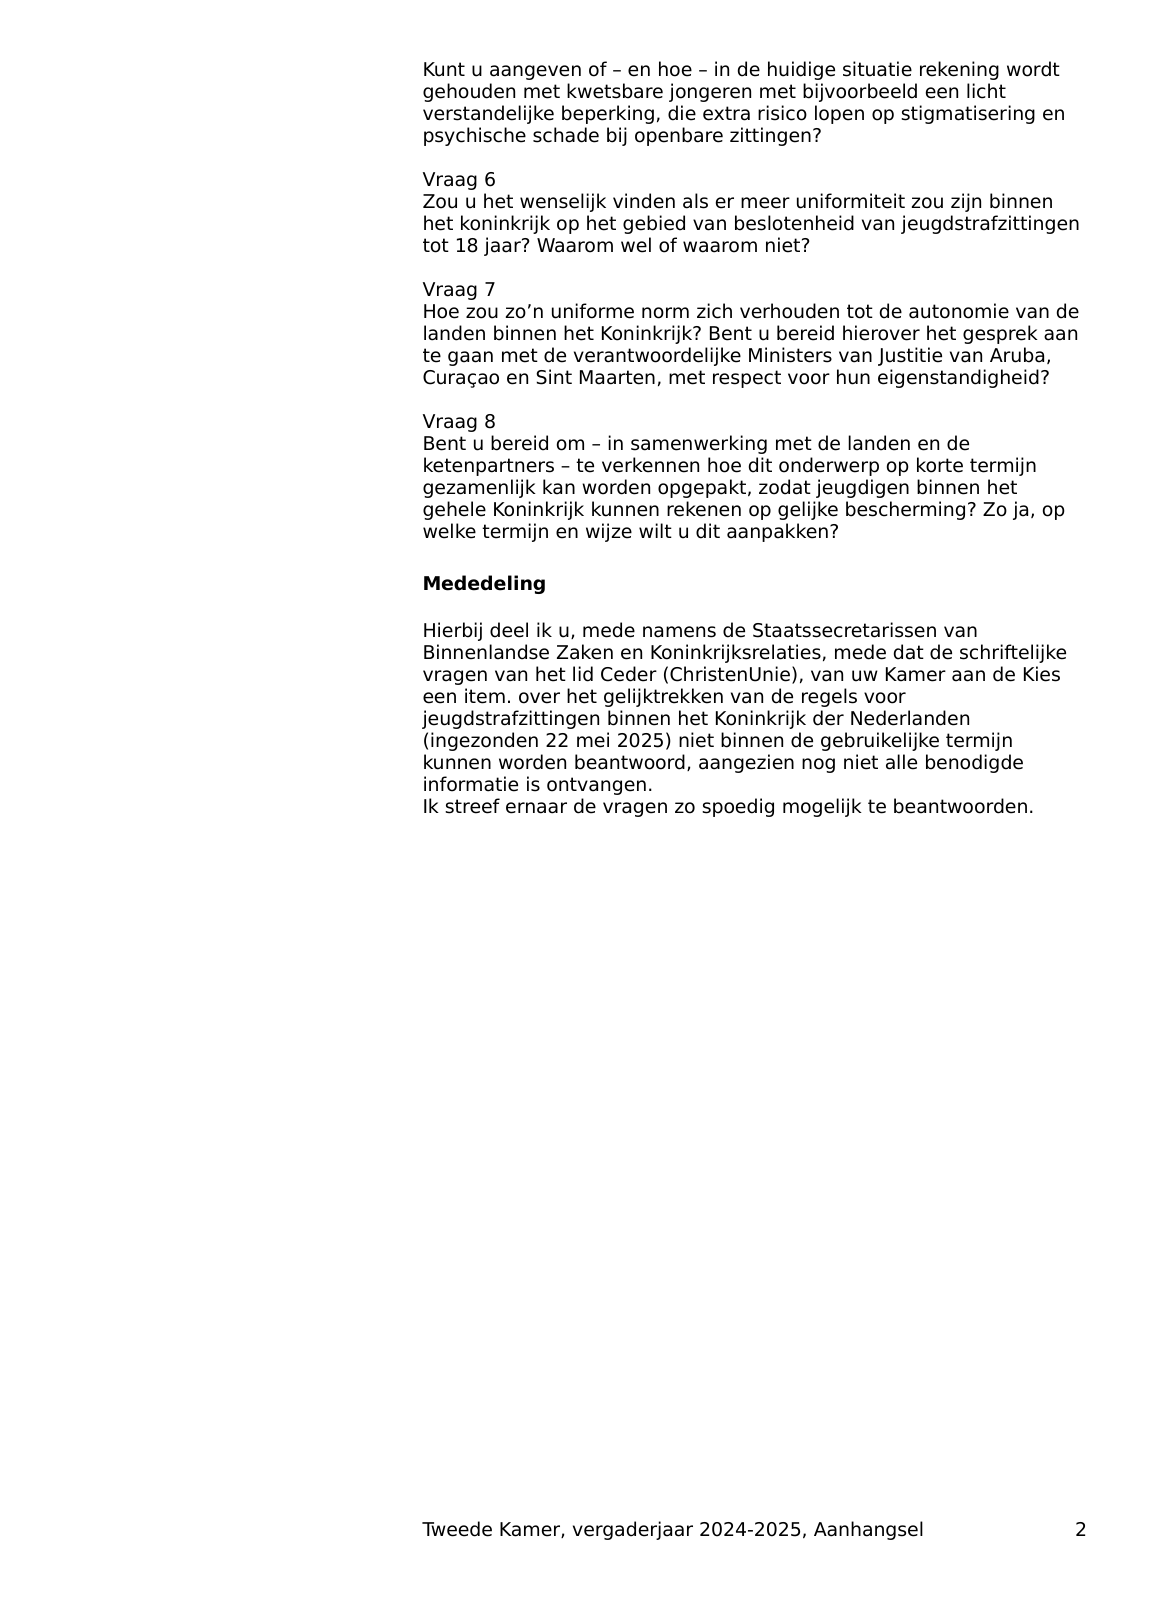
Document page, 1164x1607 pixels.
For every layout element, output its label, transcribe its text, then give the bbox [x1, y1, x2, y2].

text Vraag 8 [422, 411, 1087, 433]
text Bent u bereid om – in samenwerking met de landen en de ketenpartners – te verkennen hoe dit onderwerp op korte termijn gezamenlijk kan worden opgepakt, zodat jeugdigen binnen het gehele Koninkrijk kunnen rekenen op gelijke bescherming? Zo ja, op welke termijn en wijze wilt u dit aanpakken? [422, 433, 1087, 543]
text Kunt u aangeven of – en hoe – in de huidige situatie rekening wordt gehouden met kwetsbare jongeren met bijvoorbeeld een licht verstandelijke beperking, die extra risico lopen op stigmatisering en psychische schade bij openbare zittingen? [422, 59, 1087, 147]
text Vraag 7 [422, 279, 1087, 301]
text Hierbij deel ik u, mede namens de Staatssecretarissen van Binnenlandse Zaken en Koninkrijksrelaties, mede dat de schriftelijke vragen van het lid Ceder (ChristenUnie), van uw Kamer aan de Kies een item. over het gelijktrekken van de regels voor jeugdstrafzittingen binnen het Koninkrijk der Nederlanden (ingezonden 22 mei 2025) niet binnen de gebruikelijke termijn kunnen worden beantwoord, aangezien nog niet alle benodigde informatie is ontvangen. [422, 620, 1087, 796]
text Zou u het wenselijk vinden als er meer uniformiteit zou zijn binnen het koninkrijk op het gebied van beslotenheid van jeugdstrafzittingen tot 18 jaar? Waarom wel of waarom niet? [422, 191, 1087, 257]
text Vraag 6 [422, 169, 1087, 191]
text Ik streef ernaar de vragen zo spoedig mogelijk te beantwoorden. [422, 796, 1087, 818]
text Hoe zou zo’n uniforme norm zich verhouden tot de autonomie van de landen binnen het Koninkrijk? Bent u bereid hierover het gesprek aan te gaan met de verantwoordelijke Ministers van Justitie van Aruba, Curaçao en Sint Maarten, met respect voor hun eigenstandigheid? [422, 301, 1087, 389]
subtitle Mededeling [422, 573, 1087, 595]
